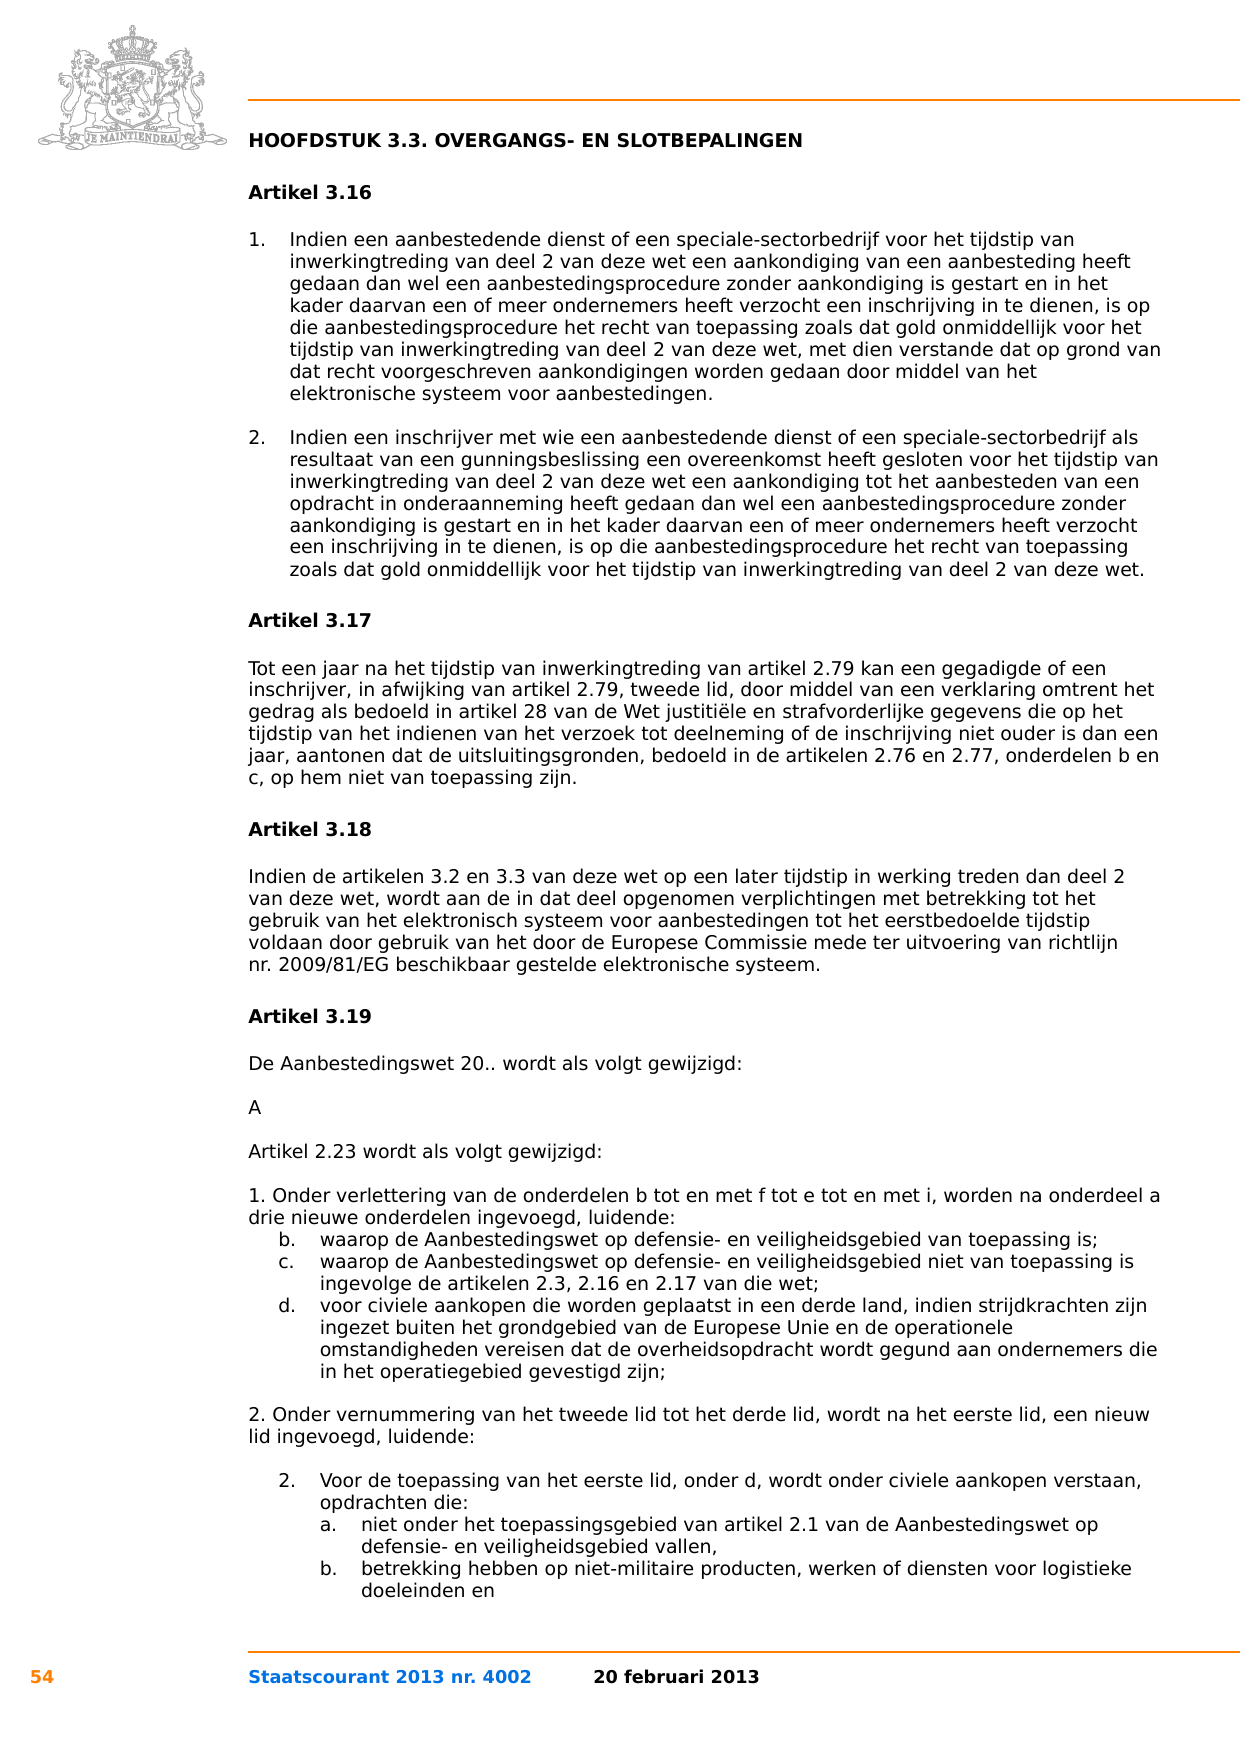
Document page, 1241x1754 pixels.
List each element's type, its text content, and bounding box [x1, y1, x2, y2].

text 1. Onder verlettering van de onderdelen b tot en met f tot e tot en met i, worden na onderdeel a drie nieuwe onderdelen ingevoegd, luidende: [248, 1185, 1163, 1229]
text b. betrekking hebben op niet-militaire producten, werken of diensten voor logistieke doeleinden en [319, 1558, 1163, 1602]
text 2. Voor de toepassing van het eerste lid, onder d, wordt onder civiele aankopen verstaan, opdrachten die: [278, 1470, 1163, 1514]
text 2. Onder vernummering van het tweede lid tot het derde lid, wordt na het eerste lid, een nieuw lid ingevoegd, luidende: [248, 1404, 1163, 1448]
text Tot een jaar na het tijdstip van inwerkingtreding van artikel 2.79 kan een gegadigde of een inschrijver, in afwijking van artikel 2.79, tweede lid, door middel van een verklaring omtrent het gedrag als bedoeld in artikel 28 van de Wet justitiële en strafvorderlijke gegevens die op het tijdstip van het indienen van het verzoek tot deelneming of de inschrijving niet ouder is dan een jaar, aantonen dat de uitsluitingsgronden, bedoeld in de artikelen 2.76 en 2.77, onderdelen b en c, op hem niet van toepassing zijn. [248, 657, 1163, 789]
text A [248, 1097, 1163, 1119]
text c. waarop de Aanbestedingswet op defensie- en veiligheidsgebied niet van toepassing is ingevolge de artikelen 2.3, 2.16 en 2.17 van die wet; [278, 1251, 1163, 1294]
subtitle HOOFDSTUK 3.3. OVERGANGS- EN SLOTBEPALINGEN [248, 130, 1163, 152]
text Indien de artikelen 3.2 en 3.3 van deze wet op een later tijdstip in werking treden dan deel 2 van deze wet, wordt aan de in dat deel opgenomen verplichtingen met betrekking tot het gebruik van het elektronisch systeem voor aanbestedingen tot het eerstbedoelde tijdstip voldaan door gebruik van het door de Europese Commissie mede ter uitvoering van richtlijn nr. 2009/81/EG beschikbaar gestelde elektronische systeem. [248, 866, 1163, 976]
text d. voor civiele aankopen die worden geplaatst in een derde land, indien strijdkrachten zijn ingezet buiten het grondgebied van de Europese Unie en de operationele omstandigheden vereisen dat de overheidsopdracht wordt gegund aan ondernemers die in het operatiegebied gevestigd zijn; [278, 1294, 1163, 1382]
text De Aanbestedingswet 20.. wordt als volgt gewijzigd: [248, 1053, 1163, 1075]
subtitle Artikel 3.18 [248, 819, 1163, 841]
picture [38, 25, 227, 150]
text a. niet onder het toepassingsgebied van artikel 2.1 van de Aanbestedingswet op defensie- en veiligheidsgebied vallen, [319, 1514, 1163, 1558]
subtitle Artikel 3.16 [248, 182, 1163, 204]
text 2. Indien een inschrijver met wie een aanbestedende dienst of een speciale-sectorbedrijf als resultaat van een gunningsbeslissing een overeenkomst heeft gesloten voor het tijdstip van inwerkingtreding van deel 2 van deze wet een aankondiging tot het aanbesteden van een opdracht in onderaanneming heeft gedaan dan wel een aanbestedingsprocedure zonder aankondiging is gestart en in het kader daarvan een of meer ondernemers heeft verzocht een inschrijving in te dienen, is op die aanbestedingsprocedure het recht van toepassing zoals dat gold onmiddellijk voor het tijdstip van inwerkingtreding van deel 2 van deze wet. [248, 427, 1163, 580]
text 1. Indien een aanbestedende dienst of een speciale-sectorbedrijf voor het tijdstip van inwerkingtreding van deel 2 van deze wet een aankondiging van een aanbesteding heeft gedaan dan wel een aanbestedingsprocedure zonder aankondiging is gestart en in het kader daarvan een of meer ondernemers heeft verzocht een inschrijving in te dienen, is op die aanbestedingsprocedure het recht van toepassing zoals dat gold onmiddellijk voor het tijdstip van inwerkingtreding van deel 2 van deze wet, met dien verstande dat op grond van dat recht voorgeschreven aankondigingen worden gedaan door middel van het elektronische systeem voor aanbestedingen. [248, 229, 1163, 405]
subtitle Artikel 3.19 [248, 1006, 1163, 1028]
text b. waarop de Aanbestedingswet op defensie- en veiligheidsgebied van toepassing is; [278, 1229, 1163, 1251]
text Artikel 2.23 wordt als volgt gewijzigd: [248, 1141, 1163, 1163]
subtitle Artikel 3.17 [248, 610, 1163, 632]
